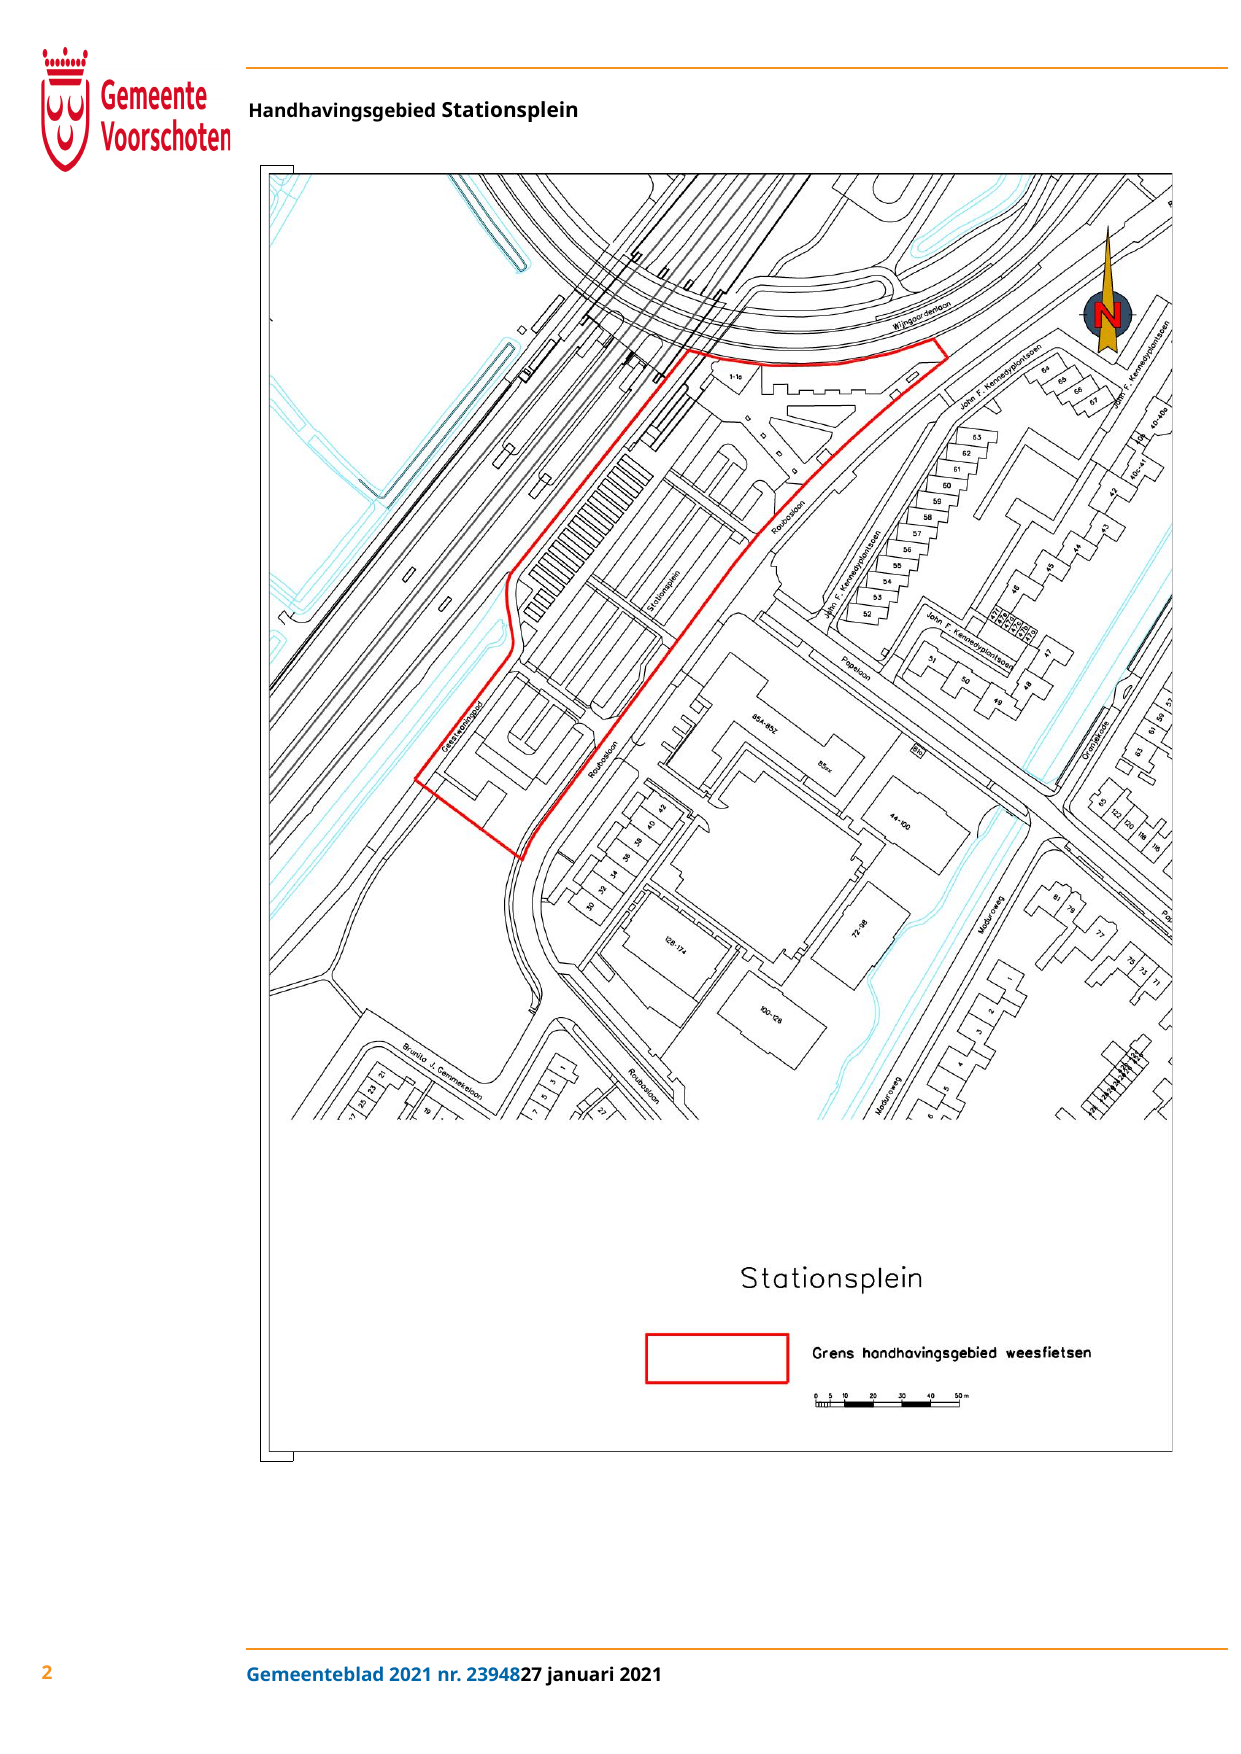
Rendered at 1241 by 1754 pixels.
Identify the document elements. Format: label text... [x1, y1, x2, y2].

picture [268, 173, 1173, 1452]
picture [41, 47, 231, 172]
text Handhavingsgebied Stationsplein [248, 95, 1152, 123]
